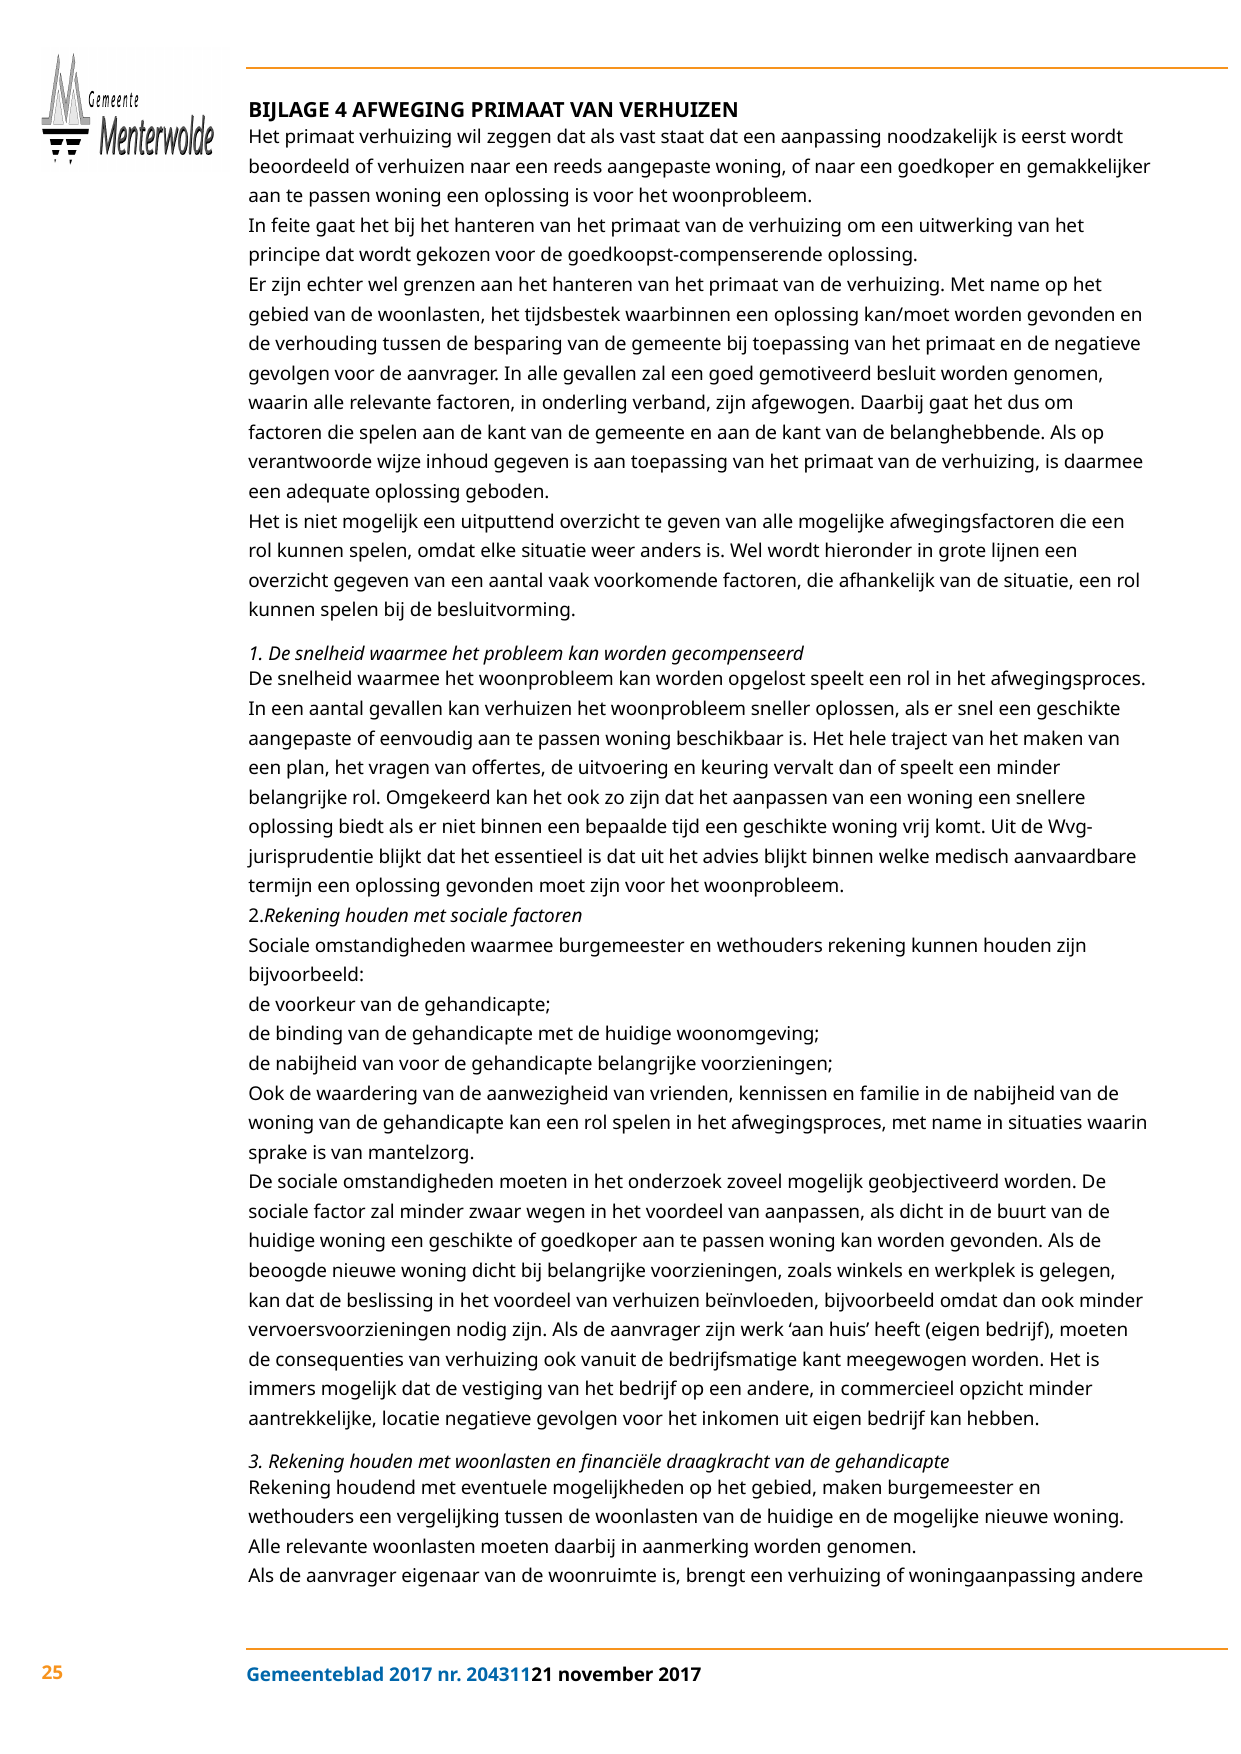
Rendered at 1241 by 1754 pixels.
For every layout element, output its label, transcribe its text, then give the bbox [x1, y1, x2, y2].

text De snelheid waarmee het woonprobleem kan worden opgelost speelt een rol in het afwegingsproces. In een aantal gevallen kan verhuizen het woonprobleem sneller oplossen, als er snel een geschikte aangepaste of eenvoudig aan te passen woning beschikbaar is. Het hele traject van het maken van een plan, het vragen van offertes, de uitvoering en keuring vervalt dan of speelt een minder belangrijke rol. Omgekeerd kan het ook zo zijn dat het aanpassen van een woning een snellere oplossing biedt als er niet binnen een bepaalde tijd een geschikte woning vrij komt. Uit de Wvg-jurisprudentie blijkt dat het essentieel is dat uit het advies blijkt binnen welke medisch aanvaardbare termijn een oplossing gevonden moet zijn voor het woonprobleem. [248, 666, 1152, 898]
picture [41, 47, 231, 172]
text de voorkeur van de gehandicapte; [248, 991, 1152, 1017]
text 1. De snelheid waarmee het probleem kan worden gecompenseerd [248, 640, 1152, 666]
text 2.Rekening houden met sociale factoren [248, 902, 1152, 928]
text de nabijheid van voor de gehandicapte belangrijke voorzieningen; [248, 1050, 1152, 1076]
text De sociale omstandigheden moeten in het onderzoek zoveel mogelijk geobjectiveerd worden. De sociale factor zal minder zwaar wegen in het voordeel van aanpassen, als dicht in de buurt van de huidige woning een geschikte of goedkoper aan te passen woning kan worden gevonden. Als de beoogde nieuwe woning dicht bij belangrijke voorzieningen, zoals winkels en werkplek is gelegen, kan dat de beslissing in het voordeel van verhuizen beïnvloeden, bijvoorbeeld omdat dan ook minder vervoersvoorzieningen nodig zijn. Als de aanvrager zijn werk ‘aan huis’ heeft (eigen bedrijf), moeten de consequenties van verhuizing ook vanuit de bedrijfsmatige kant meegewogen worden. Het is immers mogelijk dat de vestiging van het bedrijf op een andere, in commercieel opzicht minder aantrekkelijke, locatie negatieve gevolgen voor het inkomen uit eigen bedrijf kan hebben. [248, 1168, 1152, 1431]
text Er zijn echter wel grenzen aan het hanteren van het primaat van de verhuizing. Met name op het gebied van de woonlasten, het tijdsbestek waarbinnen een oplossing kan/moet worden gevonden en de verhouding tussen de besparing van de gemeente bij toepassing van het primaat en de negatieve gevolgen voor de aanvrager. In alle gevallen zal een goed gemotiveerd besluit worden genomen, waarin alle relevante factoren, in onderling verband, zijn afgewogen. Daarbij gaat het dus om factoren die spelen aan de kant van de gemeente en aan de kant van de belanghebbende. Als op verantwoorde wijze inhoud gegeven is aan toepassing van het primaat van de verhuizing, is daarmee een adequate oplossing geboden. [248, 271, 1152, 504]
text Het primaat verhuizing wil zeggen dat als vast staat dat een aanpassing noodzakelijk is eerst wordt beoordeeld of verhuizen naar een reeds aangepaste woning, of naar een goedkoper en gemakkelijker aan te passen woning een oplossing is voor het woonprobleem. [248, 123, 1152, 208]
text Ook de waardering van de aanwezigheid van vrienden, kennissen en familie in de nabijheid van de woning van de gehandicapte kan een rol spelen in het afwegingsproces, met name in situaties waarin sprake is van mantelzorg. [248, 1080, 1152, 1164]
text BIJLAGE 4 AFWEGING PRIMAAT VAN VERHUIZEN [248, 95, 1152, 123]
text Als de aanvrager eigenaar van de woonruimte is, brengt een verhuizing of woningaanpassing andere [248, 1563, 1152, 1588]
text Sociale omstandigheden waarmee burgemeester en wethouders rekening kunnen houden zijn bijvoorbeeld: [248, 932, 1152, 987]
text In feite gaat het bij het hanteren van het primaat van de verhuizing om een uitwerking van het principe dat wordt gekozen voor de goedkoopst-compenserende oplossing. [248, 212, 1152, 267]
text Rekening houdend met eventuele mogelijkheden op het gebied, maken burgemeester en wethouders een vergelijking tussen de woonlasten van de huidige en de mogelijke nieuwe woning. Alle relevante woonlasten moeten daarbij in aanmerking worden genomen. [248, 1474, 1152, 1559]
text de binding van de gehandicapte met de huidige woonomgeving; [248, 1021, 1152, 1046]
text Het is niet mogelijk een uitputtend overzicht te geven van alle mogelijke afwegingsfactoren die een rol kunnen spelen, omdat elke situatie weer anders is. Wel wordt hieronder in grote lijnen een overzicht gegeven van een aantal vaak voorkomende factoren, die afhankelijk van de situatie, een rol kunnen spelen bij de besluitvorming. [248, 508, 1152, 622]
text 3. Rekening houden met woonlasten en financiële draagkracht van de gehandicapte [248, 1448, 1152, 1474]
